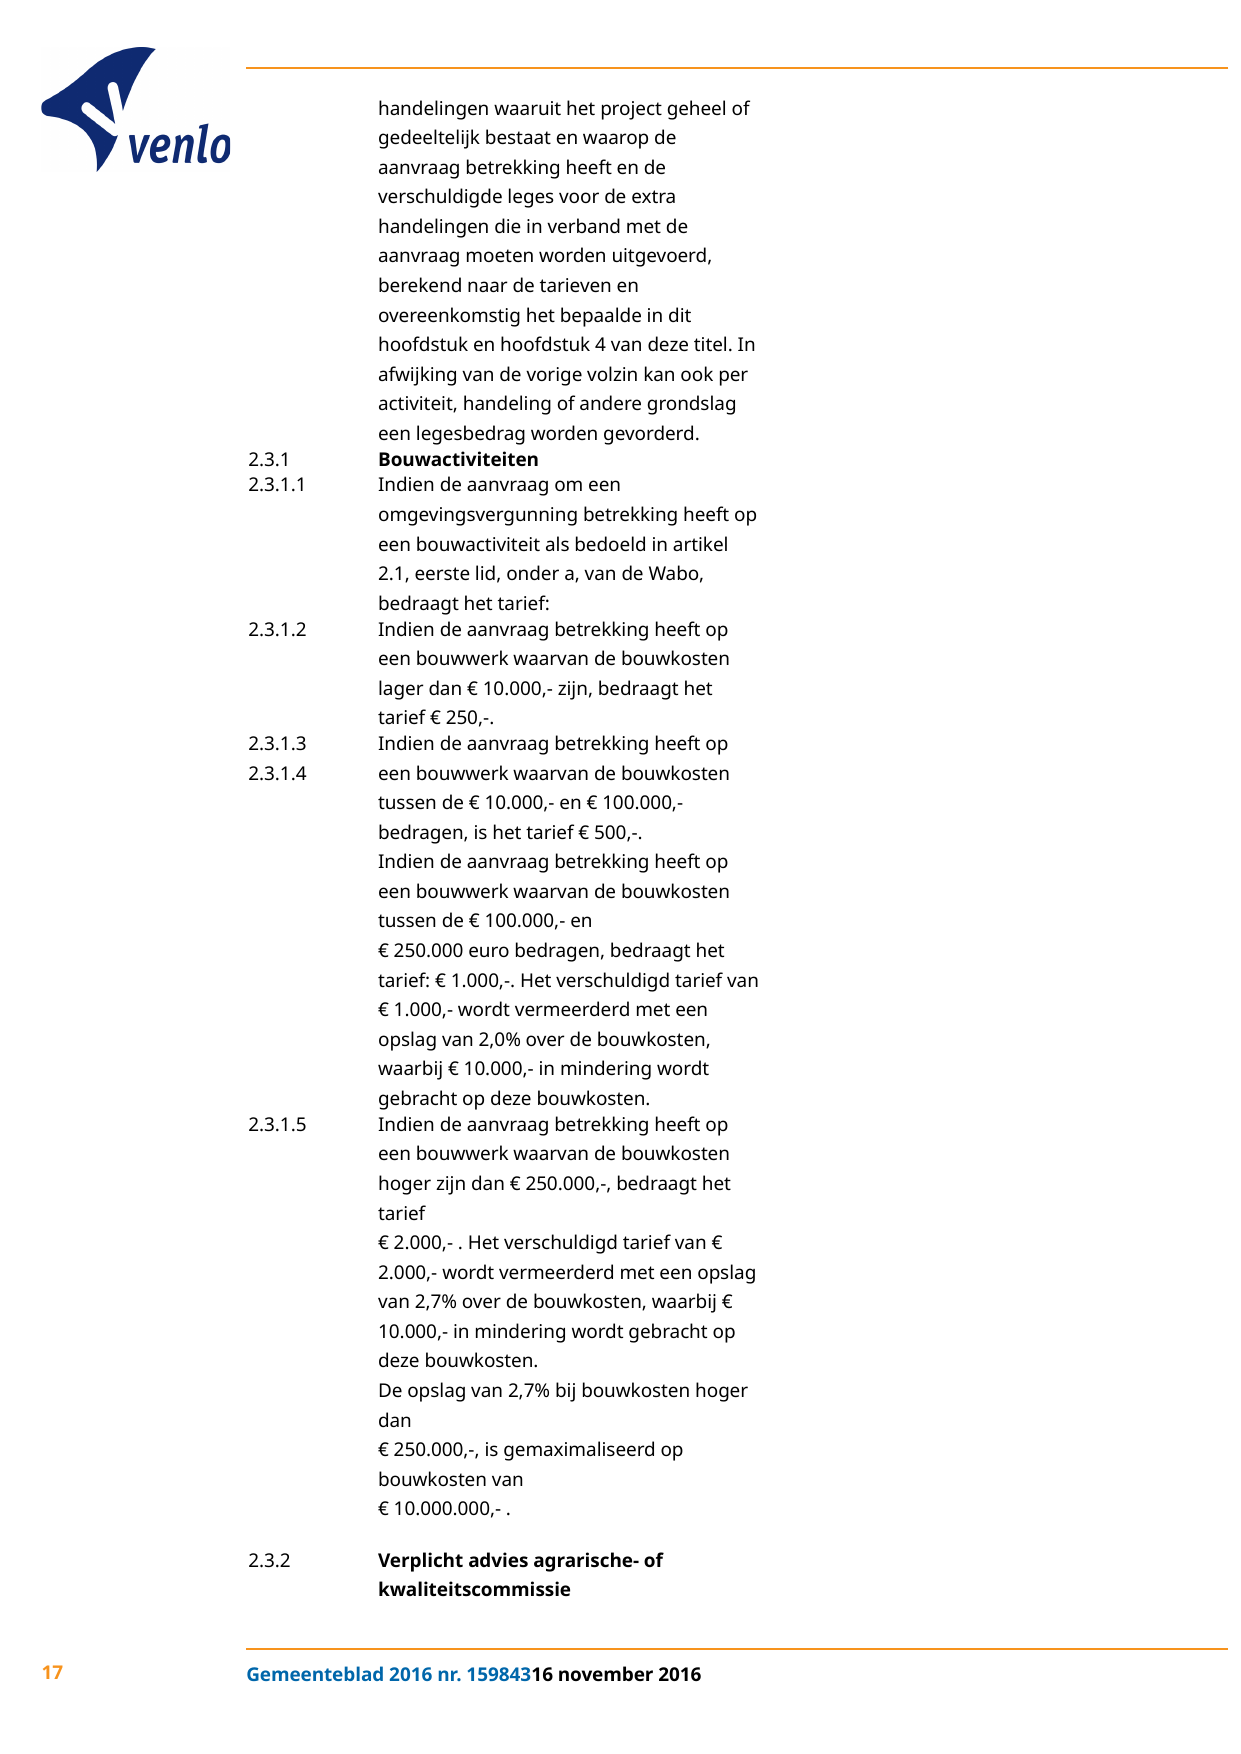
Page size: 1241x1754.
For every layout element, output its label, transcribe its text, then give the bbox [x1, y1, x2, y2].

table_cell Bouwactiviteiten [378, 446, 762, 472]
table_cell Verplicht advies agrarische- of kwaliteitscommissie [378, 1547, 762, 1602]
table_cell Indien de aanvraag betrekking heeft op een bouwwerk waarvan de bouwkosten tussen de € 10.000,- en € 100.000,- bedragen, is het tarief € 500,-. Indien de aanvraag betrekking heeft op een bouwwerk waarvan de bouwkosten tussen de € 100.000,- en € 250.000 euro bedragen, bedraagt het tarief: € 1.000,-. Het verschuldigd tarief van € 1.000,- wordt vermeerderd met een opslag van 2,0% over de bouwkosten, waarbij € 10.000,- in mindering wordt gebracht op deze bouwkosten. [378, 730, 762, 1111]
table_cell [248, 1521, 378, 1547]
table_header [248, 95, 378, 446]
table_cell 2.3.1.5 [248, 1111, 378, 1521]
table_cell 2.3.1 [248, 446, 378, 472]
table_cell [892, 1111, 1152, 1521]
table_header handelingen waaruit het project geheel of gedeeltelijk bestaat en waarop de aanvraag betrekking heeft en de verschuldigde leges voor de extra handelingen die in verband met de aanvraag moeten worden uitgevoerd, berekend naar de tarieven en overeenkomstig het bepaalde in dit hoofdstuk en hoofdstuk 4 van deze titel. In afwijking van de vorige volzin kan ook per activiteit, handeling of andere grondslag een legesbedrag worden gevorderd. [378, 95, 762, 446]
table_cell 2.3.2 [248, 1547, 378, 1602]
table_cell [762, 446, 892, 472]
table_cell [892, 1521, 1152, 1547]
table_cell Indien de aanvraag om een omgevingsvergunning betrekking heeft op een bouwactiviteit als bedoeld in artikel 2.1, eerste lid, onder a, van de Wabo, bedraagt het tarief: [378, 472, 762, 616]
table_cell [762, 1521, 892, 1547]
table_cell Indien de aanvraag betrekking heeft op een bouwwerk waarvan de bouwkosten lager dan € 10.000,- zijn, bedraagt het tarief € 250,-. [378, 616, 762, 730]
table_cell 2.3.1.1 [248, 472, 378, 616]
table_cell Indien de aanvraag betrekking heeft op een bouwwerk waarvan de bouwkosten hoger zijn dan € 250.000,-, bedraagt het tarief € 2.000,- . Het verschuldigd tarief van € 2.000,- wordt vermeerderd met een opslag van 2,7% over de bouwkosten, waarbij € 10.000,- in mindering wordt gebracht op deze bouwkosten. De opslag van 2,7% bij bouwkosten hoger dan € 250.000,-, is gemaximaliseerd op bouwkosten van € 10.000.000,- . [378, 1111, 762, 1521]
table_cell [892, 730, 1152, 1111]
table_cell 2.3.1.3 2.3.1.4 [248, 730, 378, 1111]
table_cell [762, 1111, 892, 1521]
picture [41, 47, 231, 172]
table_cell 2.3.1.2 [248, 616, 378, 730]
table_cell [762, 616, 892, 730]
table_cell [762, 472, 892, 616]
table_cell [762, 730, 892, 1111]
table_cell [892, 1547, 1152, 1602]
table_cell [892, 616, 1152, 730]
table_cell [892, 446, 1152, 472]
table_header [892, 95, 1022, 446]
table_header [762, 95, 892, 446]
table_cell [762, 1547, 892, 1602]
table_cell [892, 472, 1152, 616]
table_cell [378, 1521, 762, 1547]
